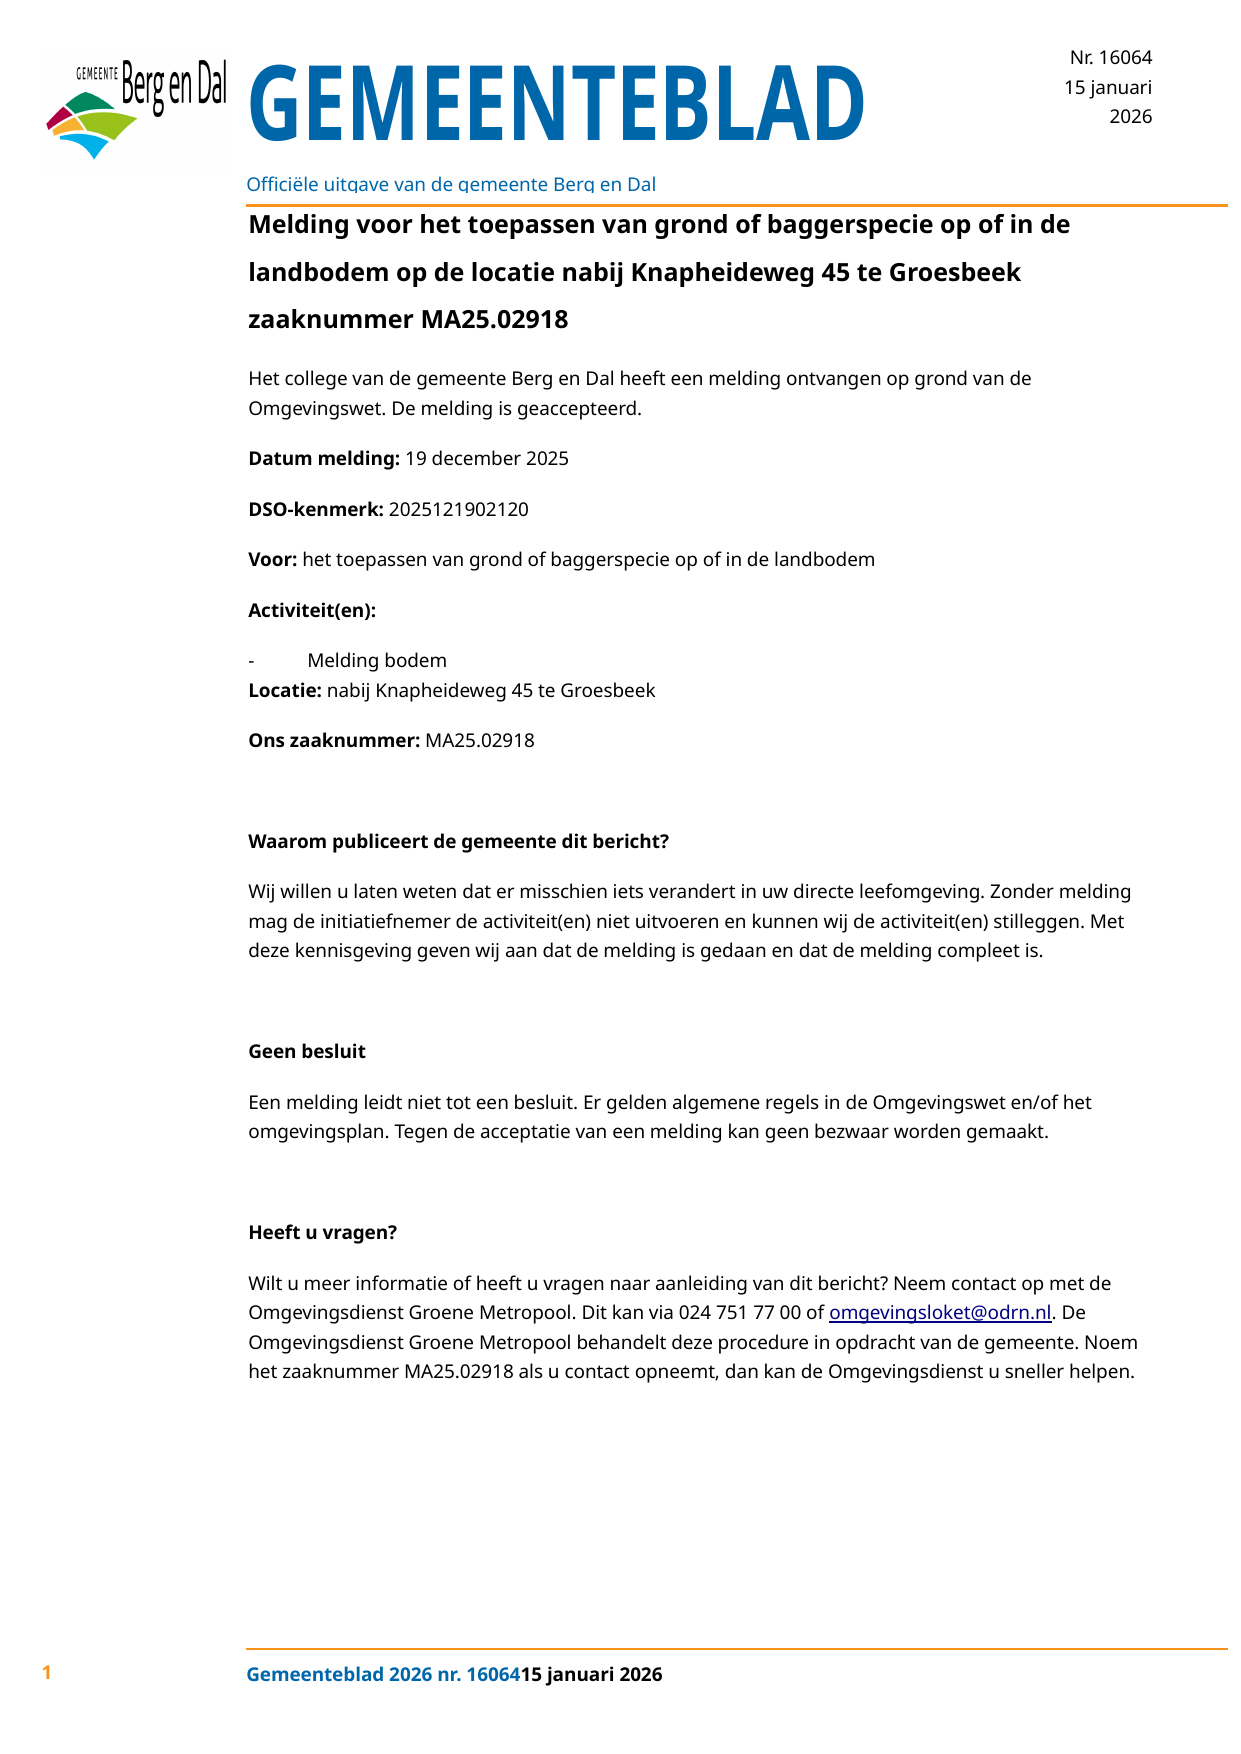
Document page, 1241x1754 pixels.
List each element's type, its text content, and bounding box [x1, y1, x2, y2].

text Locatie: nabij Knapheideweg 45 te Groesbeek [248, 677, 1152, 702]
list Melding bodem [248, 647, 1152, 673]
text Heeft u vragen? [248, 1219, 1152, 1245]
text Ons zaaknummer: MA25.02918 [248, 727, 1152, 753]
text Waarom publiceert de gemeente dit bericht? [248, 828, 1152, 854]
text Voor: het toepassen van grond of baggerspecie op of in de landbodem [248, 546, 1152, 572]
text Datum melding: 19 december 2025 [248, 446, 1152, 471]
text Wilt u meer informatie of heeft u vragen naar aanleiding van dit bericht? Neem contact op met de Omgevingsdienst Groene Metropool. Dit kan via 024 751 77 00 of omgevingsloket@odrn.nl. De Omgevingsdienst Groene Metropool behandelt deze procedure in opdracht van de gemeente. Noem het zaaknummer MA25.02918 als u contact opneemt, dan kan de Omgevingsdienst u sneller helpen. [248, 1270, 1152, 1384]
text Activiteit(en): [248, 597, 1152, 622]
text Het college van de gemeente Berg en Dal heeft een melding ontvangen op grond van de Omgevingswet. De melding is geaccepteerd. [248, 366, 1152, 421]
text DSO-kenmerk: 2025121902120 [248, 496, 1152, 522]
text Een melding leidt niet tot een besluit. Er gelden algemene regels in de Omgevingswet en/of het omgevingsplan. Tegen de acceptatie van een melding kan geen bezwaar worden gemaakt. [248, 1089, 1152, 1144]
text Geen besluit [248, 1038, 1152, 1064]
picture [41, 47, 231, 172]
text Melding voor het toepassen van grond of baggerspecie op of in de landbodem op de locatie nabij Knapheideweg 45 te Groesbeek zaaknummer MA25.02918 [248, 207, 1152, 336]
text Wij willen u laten weten dat er misschien iets verandert in uw directe leefomgeving. Zonder melding mag de initiatiefnemer de activiteit(en) niet uitvoeren en kunnen wij de activiteit(en) stilleggen. Met deze kennisgeving geven wij aan dat de melding is gedaan en dat de melding compleet is. [248, 878, 1152, 963]
